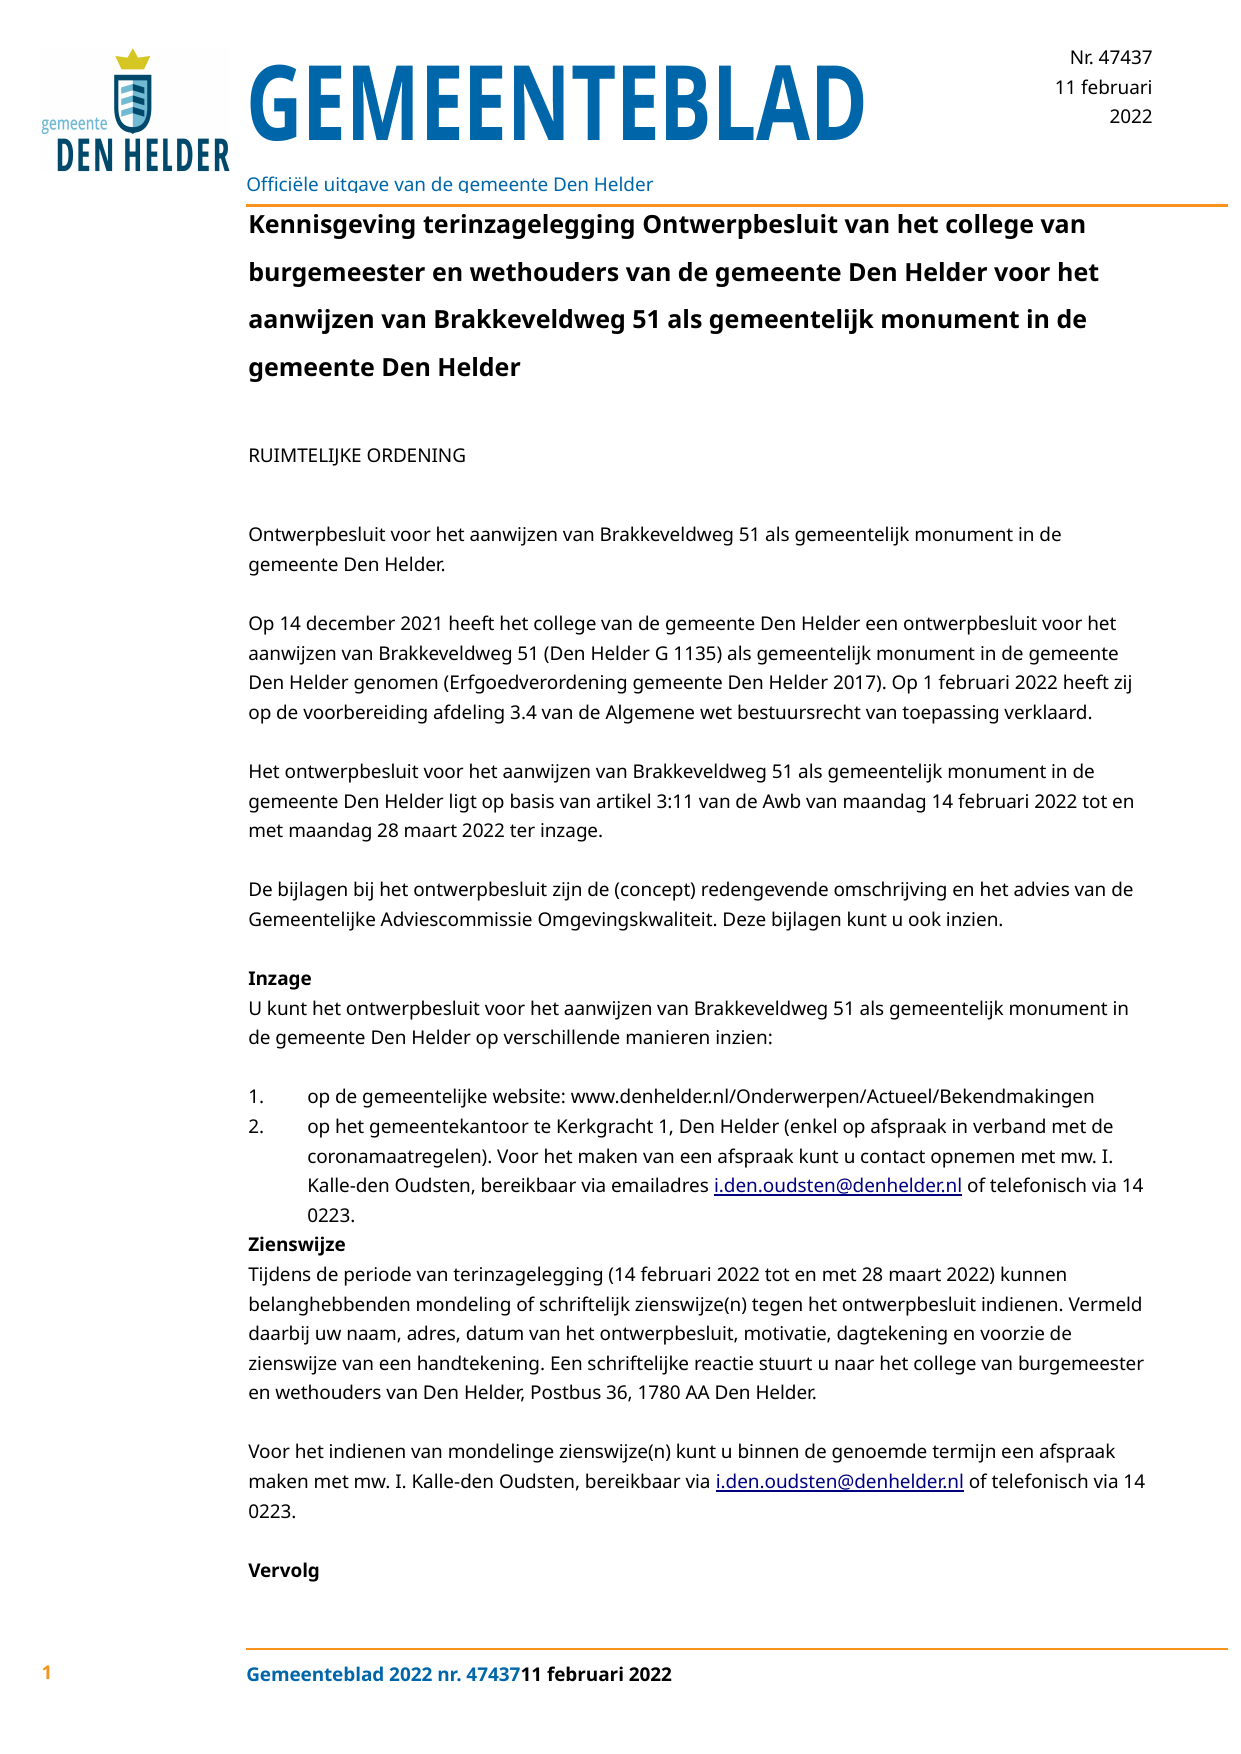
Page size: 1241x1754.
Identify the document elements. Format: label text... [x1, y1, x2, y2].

text Zienswijze [248, 1232, 1152, 1257]
text Het ontwerpbesluit voor het aanwijzen van Brakkeveldweg 51 als gemeentelijk monument in de gemeente Den Helder ligt op basis van artikel 3:11 van de Awb van maandag 14 februari 2022 tot en met maandag 28 maart 2022 ter inzage. [248, 758, 1152, 843]
list op de gemeentelijke website: www.denhelder.nl/Onderwerpen/Actueel/Bekendmakingen [248, 1084, 1152, 1109]
picture [63, 144, 68, 165]
text Ontwerpbesluit voor het aanwijzen van Brakkeveldweg 51 als gemeentelijk monument in de gemeente Den Helder. [248, 522, 1152, 577]
text U kunt het ontwerpbesluit voor het aanwijzen van Brakkeveldweg 51 als gemeentelijk monument in de gemeente Den Helder op verschillende manieren inzien: [248, 995, 1152, 1050]
text Op 14 december 2021 heeft het college van de gemeente Den Helder een ontwerpbesluit voor het aanwijzen van Brakkeveldweg 51 (Den Helder G 1135) als gemeentelijk monument in de gemeente Den Helder genomen (Erfgoedverordening gemeente Den Helder 2017). Op 1 februari 2022 heeft zij op de voorbereiding afdeling 3.4 van de Algemene wet bestuursrecht van toepassing verklaard. [248, 610, 1152, 725]
text Vervolg [248, 1557, 1152, 1583]
text Tijdens de periode van terinzagelegging (14 februari 2022 tot en met 28 maart 2022) kunnen belanghebbenden mondeling of schriftelijk zienswijze(n) tegen het ontwerpbesluit indienen. Vermeld daarbij uw naam, adres, datum van het ontwerpbesluit, motivatie, dagtekening en voorzie de zienswijze van een handtekening. Een schriftelijke reactie stuurt u naar het college van burgemeester en wethouders van Den Helder, Postbus 36, 1780 AA Den Helder. [248, 1261, 1152, 1405]
picture [182, 144, 187, 165]
picture [220, 160, 224, 172]
text Kennisgeving terinzagelegging Ontwerpbesluit van het college van burgemeester en wethouders van de gemeente Den Helder voor het aanwijzen van Brakkeveldweg 51 als gemeentelijk monument in de gemeente Den Helder [248, 207, 1152, 384]
text RUIMTELIJKE ORDENING [248, 443, 1152, 468]
text De bijlagen bij het ontwerpbesluit zijn de (concept) redengevende omschrijving en het advies van de Gemeentelijke Adviescommissie Omgevingskwaliteit. Deze bijlagen kunt u ook inzien. [248, 877, 1152, 932]
list op het gemeentekantoor te Kerkgracht 1, Den Helder (enkel op afspraak in verband met de coronamaatregelen). Voor het maken van een afspraak kunt u contact opnemen met mw. I. Kalle-den Oudsten, bereikbaar via emailadres i.den.oudsten@denhelder.nl of telefonisch via 14 0223. [248, 1113, 1152, 1228]
picture [41, 47, 231, 172]
picture [130, 157, 135, 172]
text Voor het indienen van mondelinge zienswijze(n) kunt u binnen de genoemde termijn een afspraak maken met mw. I. Kalle-den Oudsten, bereikbaar via i.den.oudsten@denhelder.nl of telefonisch via 14 0223. [248, 1439, 1152, 1523]
picture [100, 154, 106, 172]
text Inzage [248, 965, 1152, 991]
